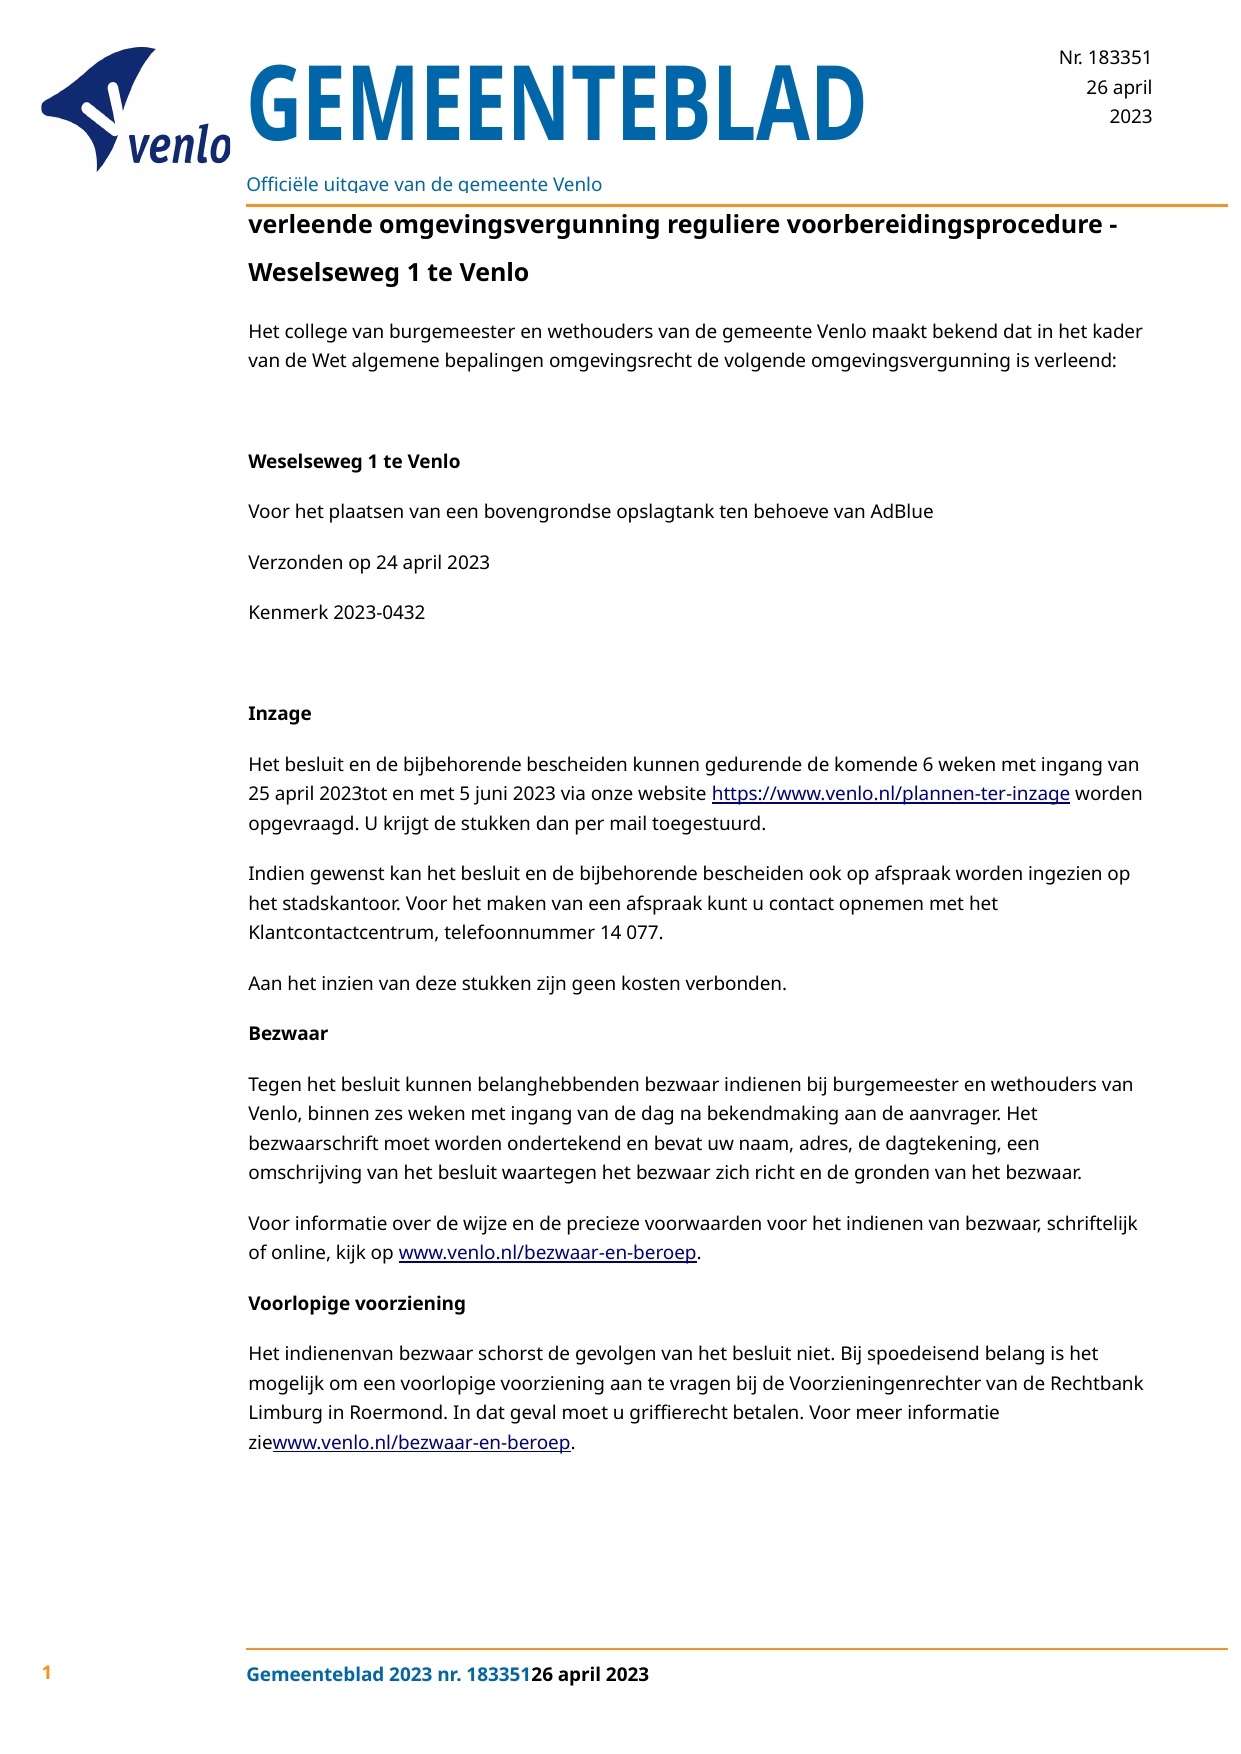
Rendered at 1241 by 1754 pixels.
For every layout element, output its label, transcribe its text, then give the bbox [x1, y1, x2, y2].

text Voor informatie over de wijze en de precieze voorwaarden voor het indienen van bezwaar, schriftelijk of online, kijk op www.venlo.nl/bezwaar-en-beroep. [248, 1210, 1152, 1265]
text Weselseweg 1 te Venlo [248, 448, 1152, 474]
text Voorlopige voorziening [248, 1290, 1152, 1316]
text Het indienenvan bezwaar schorst de gevolgen van het besluit niet. Bij spoedeisend belang is het mogelijk om een voorlopige voorziening aan te vragen bij de Voorzieningenrechter van de Rechtbank Limburg in Roermond. In dat geval moet u griffierecht betalen. Voor meer informatie ziewww.venlo.nl/bezwaar-en-beroep. [248, 1340, 1152, 1455]
text Voor het plaatsen van een bovengrondse opslagtank ten behoeve van AdBlue [248, 499, 1152, 524]
text Kenmerk 2023-0432 [248, 599, 1152, 625]
text Verzonden op 24 april 2023 [248, 549, 1152, 575]
text Bezwaar [248, 1020, 1152, 1046]
text Het college van burgemeester en wethouders van de gemeente Venlo maakt bekend dat in het kader van de Wet algemene bepalingen omgevingsrecht de volgende omgevingsvergunning is verleend: [248, 318, 1152, 373]
text Tegen het besluit kunnen belanghebbenden bezwaar indienen bij burgemeester en wethouders van Venlo, binnen zes weken met ingang van de dag na bekendmaking aan de aanvrager. Het bezwaarschrift moet worden ondertekend en bevat uw naam, adres, de dagtekening, een omschrijving van het besluit waartegen het bezwaar zich richt en de gronden van het bezwaar. [248, 1071, 1152, 1185]
text Indien gewenst kan het besluit en de bijbehorende bescheiden ook op afspraak worden ingezien op het stadskantoor. Voor het maken van een afspraak kunt u contact opnemen met het Klantcontactcentrum, telefoonnummer 14 077. [248, 860, 1152, 945]
picture [41, 47, 231, 172]
text Het besluit en de bijbehorende bescheiden kunnen gedurende de komende 6 weken met ingang van 25 april 2023tot en met 5 juni 2023 via onze website https://www.venlo.nl/plannen-ter-inzage worden opgevraagd. U krijgt de stukken dan per mail toegestuurd. [248, 751, 1152, 836]
text Aan het inzien van deze stukken zijn geen kosten verbonden. [248, 970, 1152, 996]
text verleende omgevingsvergunning reguliere voorbereidingsprocedure - Weselseweg 1 te Venlo [248, 207, 1152, 288]
text Inzage [248, 700, 1152, 726]
